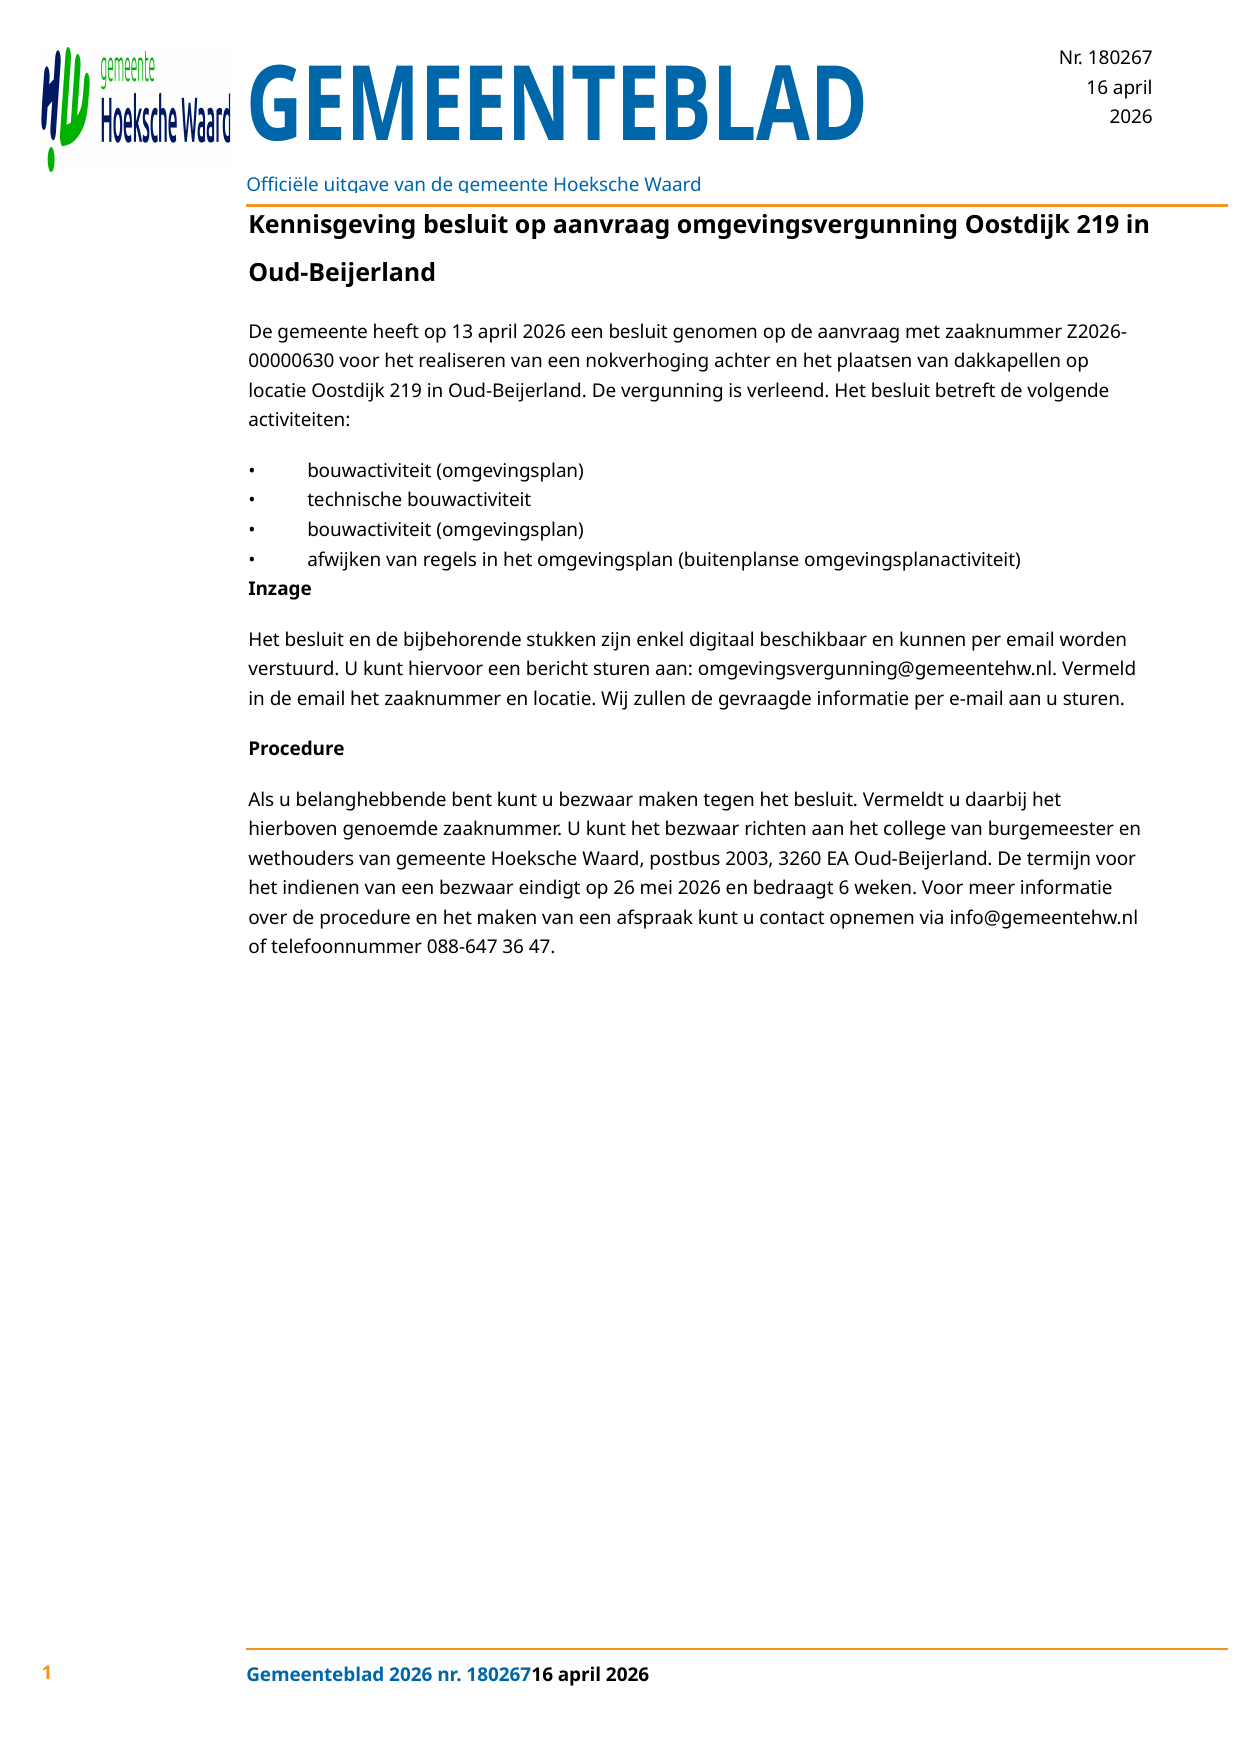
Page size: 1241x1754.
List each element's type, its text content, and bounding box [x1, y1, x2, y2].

text Kennisgeving besluit op aanvraag omgevingsvergunning Oostdijk 219 in Oud-Beijerland [248, 207, 1152, 288]
text Procedure [248, 735, 1152, 761]
text Als u belanghebbende bent kunt u bezwaar maken tegen het besluit. Vermeldt u daarbij het hierboven genoemde zaaknummer. U kunt het bezwaar richten aan het college van burgemeester en wethouders van gemeente Hoeksche Waard, postbus 2003, 3260 EA Oud-Beijerland. De termijn voor het indienen van een bezwaar eindigt op 26 mei 2026 en bedraagt 6 weken. Voor meer informatie over de procedure en het maken van een afspraak kunt u contact opnemen via info@gemeentehw.nl of telefoonnummer 088-647 36 47. [248, 786, 1152, 959]
list bouwactiviteit (omgevingsplan) [248, 516, 1152, 542]
list bouwactiviteit (omgevingsplan) [248, 457, 1152, 483]
text Inzage [248, 575, 1152, 601]
text De gemeente heeft op 13 april 2026 een besluit genomen op de aanvraag met zaaknummer Z2026-00000630 voor het realiseren van een nokverhoging achter en het plaatsen van dakkapellen op locatie Oostdijk 219 in Oud-Beijerland. De vergunning is verleend. Het besluit betreft de volgende activiteiten: [248, 318, 1152, 432]
list technische bouwactiviteit [248, 487, 1152, 512]
list afwijken van regels in het omgevingsplan (buitenplanse omgevingsplanactiviteit) [248, 546, 1152, 572]
text Het besluit en de bijbehorende stukken zijn enkel digitaal beschikbaar en kunnen per email worden verstuurd. U kunt hiervoor een bericht sturen aan: omgevingsvergunning@gemeentehw.nl. Vermeld in de email het zaaknummer en locatie. Wij zullen de gevraagde informatie per e-mail aan u sturen. [248, 626, 1152, 711]
picture [41, 47, 231, 172]
